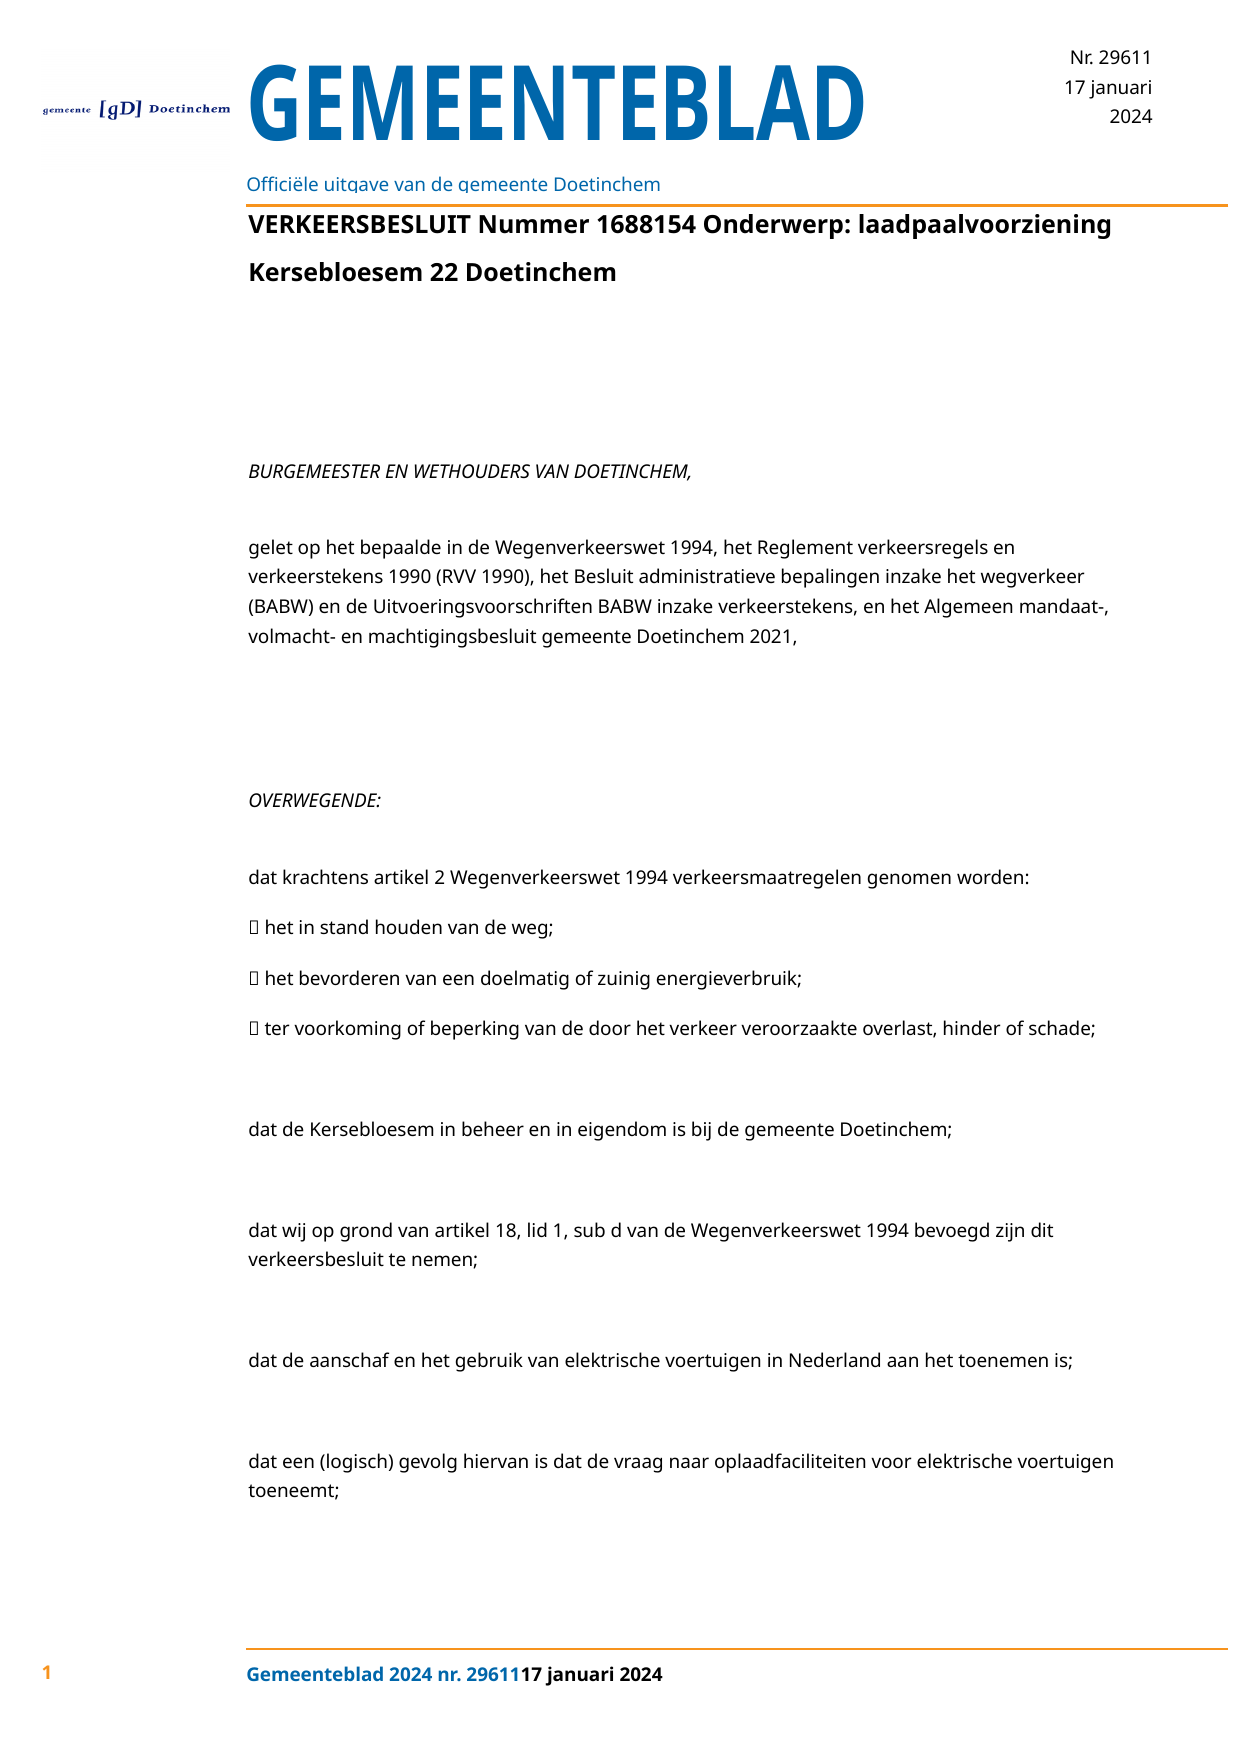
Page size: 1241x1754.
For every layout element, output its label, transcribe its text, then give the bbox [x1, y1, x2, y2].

text dat de aanschaf en het gebruik van elektrische voertuigen in Nederland aan het toenemen is; [248, 1347, 1152, 1373]
text gelet op het bepaalde in de Wegenverkeerswet 1994, het Reglement verkeersregels en verkeerstekens 1990 (RVV 1990), het Besluit administratieve bepalingen inzake het wegverkeer (BABW) en de Uitvoeringsvoorschriften BABW inzake verkeerstekens, en het Algemeen mandaat-, volmacht- en machtigingsbesluit gemeente Doetinchem 2021, [248, 534, 1152, 649]
text dat de Kersebloesem in beheer en in eigendom is bij de gemeente Doetinchem; [248, 1116, 1152, 1142]
text dat een (logisch) gevolg hiervan is dat de vraag naar oplaadfaciliteiten voor elektrische voertuigen toeneemt; [248, 1448, 1152, 1503]
text  het bevorderen van een doelmatig of zuinig energieverbruik; [248, 965, 1152, 990]
text OVERWEGENDE: [248, 788, 1152, 813]
text  het in stand houden van de weg; [248, 914, 1152, 940]
text BURGEMEESTER EN WETHOUDERS VAN DOETINCHEM, [248, 458, 1152, 484]
text dat krachtens artikel 2 Wegenverkeerswet 1994 verkeersmaatregelen genomen worden: [248, 864, 1152, 889]
text  ter voorkoming of beperking van de door het verkeer veroorzaakte overlast, hinder of schade; [248, 1015, 1152, 1041]
picture [41, 47, 231, 172]
text VERKEERSBESLUIT Nummer 1688154 Onderwerp: laadpaalvoorziening Kersebloesem 22 Doetinchem [248, 207, 1152, 288]
text dat wij op grond van artikel 18, lid 1, sub d van de Wegenverkeerswet 1994 bevoegd zijn dit verkeersbesluit te nemen; [248, 1217, 1152, 1272]
